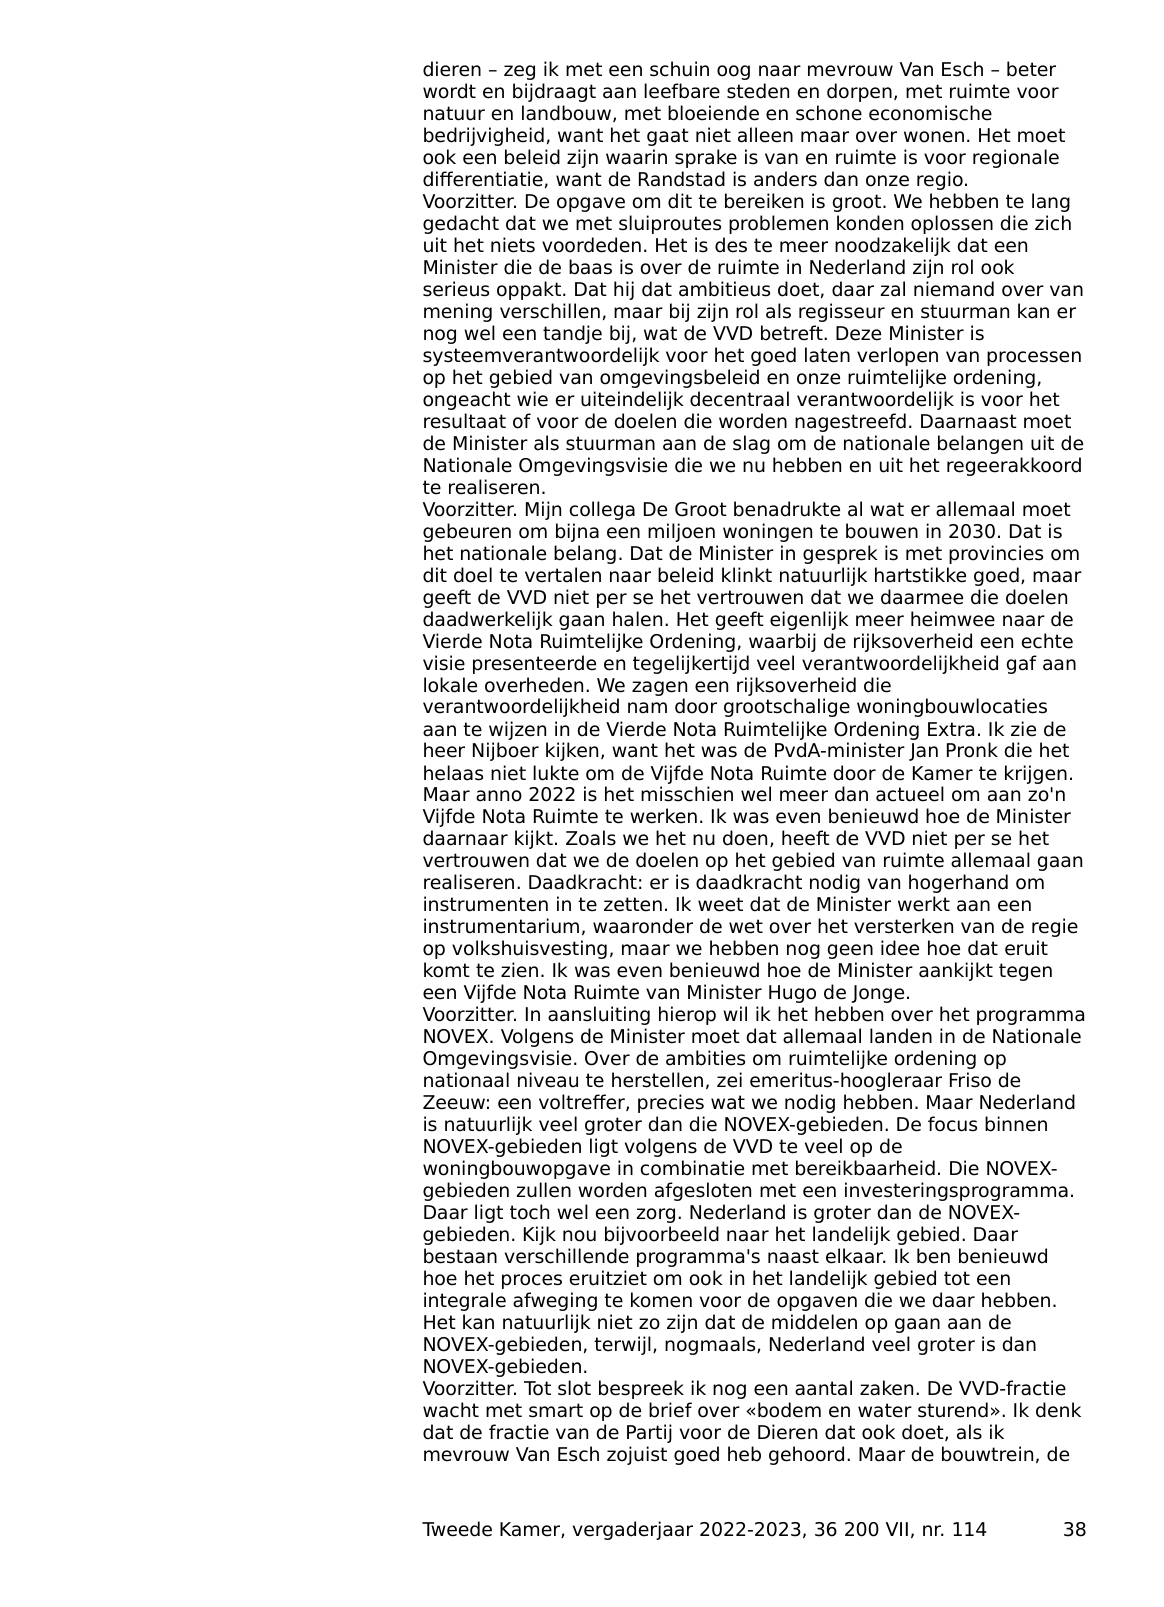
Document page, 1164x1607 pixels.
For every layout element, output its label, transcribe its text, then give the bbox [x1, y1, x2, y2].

text Voorzitter. In aansluiting hierop wil ik het hebben over het programma NOVEX. Volgens de Minister moet dat allemaal landen in de Nationale Omgevingsvisie. Over de ambities om ruimtelijke ordening op nationaal niveau te herstellen, zei emeritus-hoogleraar Friso de Zeeuw: een voltreffer, precies wat we nodig hebben. Maar Nederland is natuurlijk veel groter dan die NOVEX-gebieden. De focus binnen NOVEX-gebieden ligt volgens de VVD te veel op de woningbouwopgave in combinatie met bereikbaarheid. Die NOVEX-gebieden zullen worden afgesloten met een investeringsprogramma. Daar ligt toch wel een zorg. Nederland is groter dan de NOVEX-gebieden. Kijk nou bijvoorbeeld naar het landelijk gebied. Daar bestaan verschillende programma's naast elkaar. Ik ben benieuwd hoe het proces eruitziet om ook in het landelijk gebied tot een integrale afweging te komen voor de opgaven die we daar hebben. Het kan natuurlijk niet zo zijn dat de middelen op gaan aan de NOVEX-gebieden, terwijl, nogmaals, Nederland veel groter is dan NOVEX-gebieden. [422, 1004, 1087, 1378]
text Voorzitter. Tot slot bespreek ik nog een aantal zaken. De VVD-fractie wacht met smart op de brief over «bodem en water sturend». Ik denk dat de fractie van de Partij voor de Dieren dat ook doet, als ik mevrouw Van Esch zojuist goed heb gehoord. Maar de bouwtrein, de [422, 1378, 1087, 1466]
text Voorzitter. Mijn collega De Groot benadrukte al wat er allemaal moet gebeuren om bijna een miljoen woningen te bouwen in 2030. Dat is het nationale belang. Dat de Minister in gesprek is met provincies om dit doel te vertalen naar beleid klinkt natuurlijk hartstikke goed, maar geeft de VVD niet per se het vertrouwen dat we daarmee die doelen daadwerkelijk gaan halen. Het geeft eigenlijk meer heimwee naar de Vierde Nota Ruimtelijke Ordening, waarbij de rijksoverheid een echte visie presenteerde en tegelijkertijd veel verantwoordelijkheid gaf aan lokale overheden. We zagen een rijksoverheid die verantwoordelijkheid nam door grootschalige woningbouwlocaties aan te wijzen in de Vierde Nota Ruimtelijke Ordening Extra. Ik zie de heer Nijboer kijken, want het was de PvdA-minister Jan Pronk die het helaas niet lukte om de Vijfde Nota Ruimte door de Kamer te krijgen. Maar anno 2022 is het misschien wel meer dan actueel om aan zo'n Vijfde Nota Ruimte te werken. Ik was even benieuwd hoe de Minister daarnaar kijkt. Zoals we het nu doen, heeft de VVD niet per se het vertrouwen dat we de doelen op het gebied van ruimte allemaal gaan realiseren. Daadkracht: er is daadkracht nodig van hogerhand om instrumenten in te zetten. Ik weet dat de Minister werkt aan een instrumentarium, waaronder de wet over het versterken van de regie op volkshuisvesting, maar we hebben nog geen idee hoe dat eruit komt te zien. Ik was even benieuwd hoe de Minister aankijkt tegen een Vijfde Nota Ruimte van Minister Hugo de Jonge. [422, 499, 1087, 1004]
text dieren – zeg ik met een schuin oog naar mevrouw Van Esch – beter wordt en bijdraagt aan leefbare steden en dorpen, met ruimte voor natuur en landbouw, met bloeiende en schone economische bedrijvigheid, want het gaat niet alleen maar over wonen. Het moet ook een beleid zijn waarin sprake is van en ruimte is voor regionale differentiatie, want de Randstad is anders dan onze regio. [422, 59, 1087, 191]
text Voorzitter. De opgave om dit te bereiken is groot. We hebben te lang gedacht dat we met sluiproutes problemen konden oplossen die zich uit het niets voordeden. Het is des te meer noodzakelijk dat een Minister die de baas is over de ruimte in Nederland zijn rol ook serieus oppakt. Dat hij dat ambitieus doet, daar zal niemand over van mening verschillen, maar bij zijn rol als regisseur en stuurman kan er nog wel een tandje bij, wat de VVD betreft. Deze Minister is systeemverantwoordelijk voor het goed laten verlopen van processen op het gebied van omgevingsbeleid en onze ruimtelijke ordening, ongeacht wie er uiteindelijk decentraal verantwoordelijk is voor het resultaat of voor de doelen die worden nagestreefd. Daarnaast moet de Minister als stuurman aan de slag om de nationale belangen uit de Nationale Omgevingsvisie die we nu hebben en uit het regeerakkoord te realiseren. [422, 191, 1087, 499]
